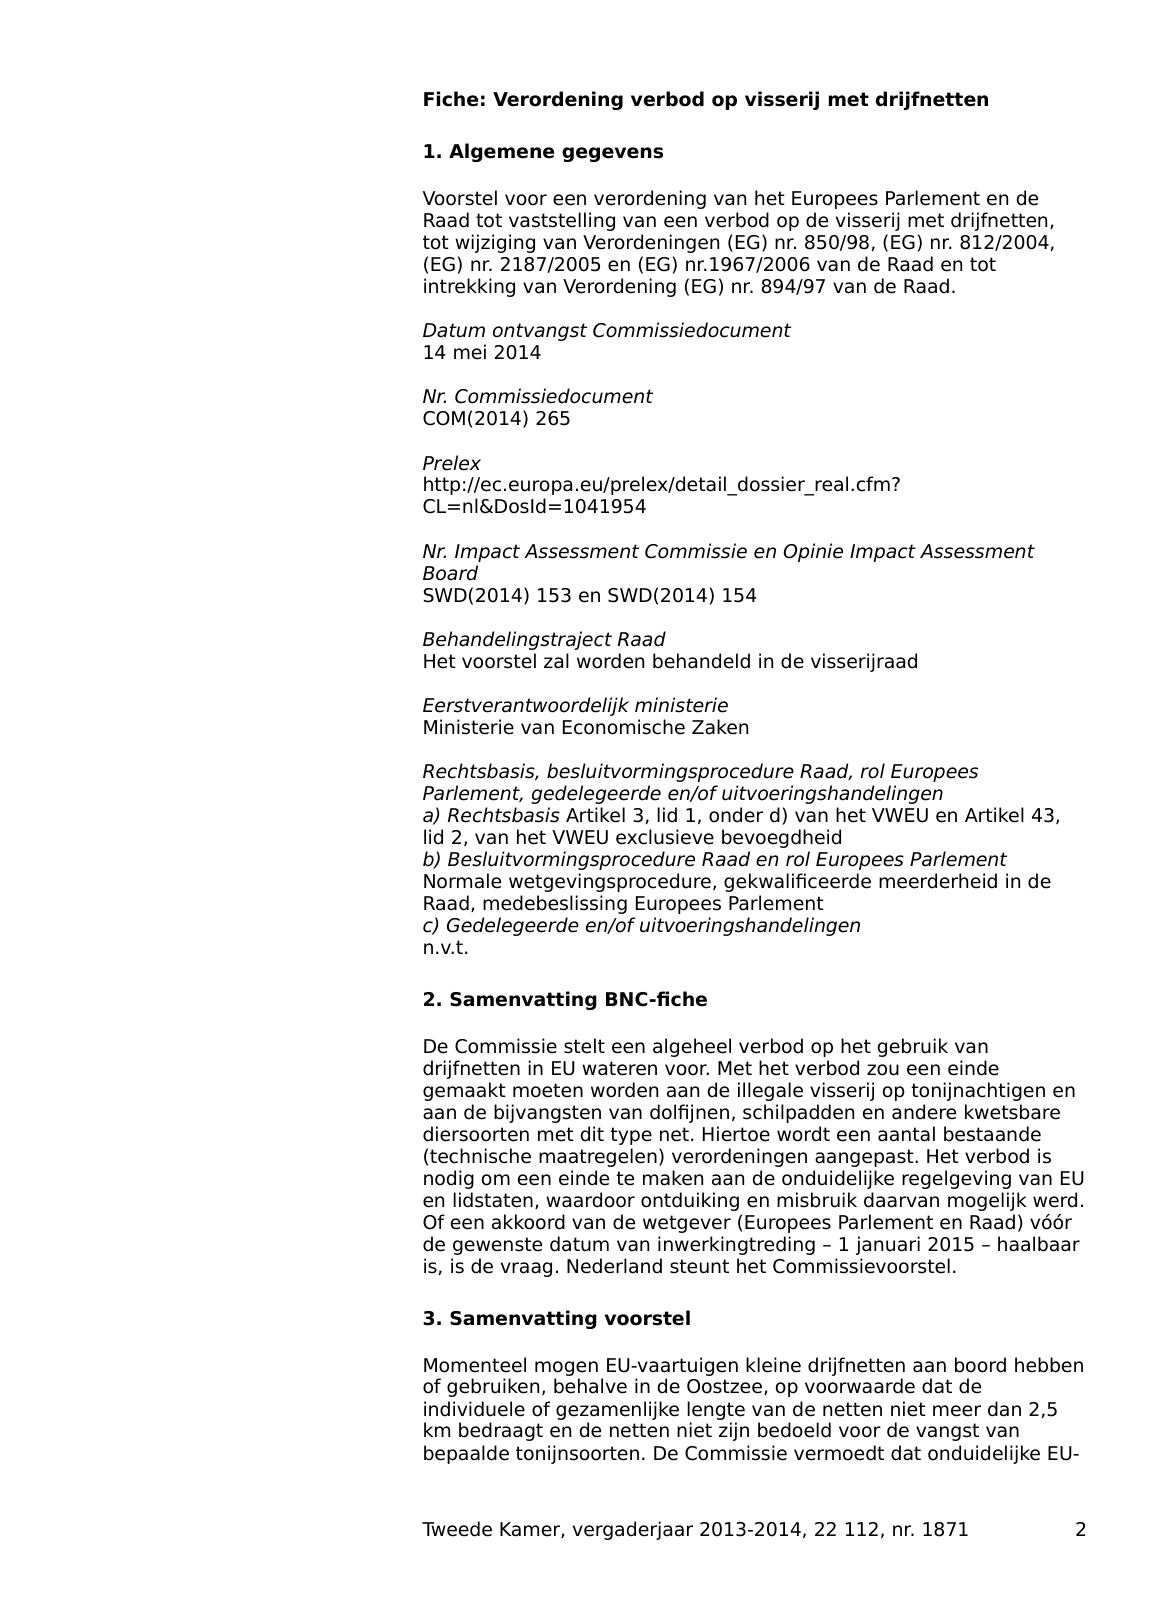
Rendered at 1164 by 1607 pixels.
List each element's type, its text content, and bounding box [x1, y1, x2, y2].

subtitle 1. Algemene gegevens [422, 141, 1087, 163]
text Momenteel mogen EU-vaartuigen kleine drijfnetten aan boord hebben of gebruiken, behalve in de Oostzee, op voorwaarde dat de individuele of gezamenlijke lengte van de netten niet meer dan 2,5 km bedraagt en de netten niet zijn bedoeld voor de vangst van bepaalde tonijnsoorten. De Commissie vermoedt dat onduidelijke EU- [422, 1354, 1087, 1464]
text Nr. Commissiedocument [422, 386, 1087, 408]
text De Commissie stelt een algeheel verbod op het gebruik van drijfnetten in EU wateren voor. Met het verbod zou een einde gemaakt moeten worden aan de illegale visserij op tonijnachtigen en aan de bijvangsten van dolfijnen, schilpadden en andere kwetsbare diersoorten met dit type net. Hiertoe wordt een aantal bestaande (technische maatregelen) verordeningen aangepast. Het verbod is nodig om een einde te maken aan de onduidelijke regelgeving van EU en lidstaten, waardoor ontduiking en misbruik daarvan mogelijk werd. Of een akkoord van de wetgever (Europees Parlement en Raad) vóór de gewenste datum van inwerkingtreding – 1 januari 2015 – haalbaar is, is de vraag. Nederland steunt het Commissievoorstel. [422, 1036, 1087, 1277]
text c) Gedelegeerde en/of uitvoeringshandelingen [422, 915, 1087, 937]
text SWD(2014) 153 en SWD(2014) 154 [422, 584, 1087, 606]
text b) Besluitvormingsprocedure Raad en rol Europees Parlement [422, 849, 1087, 871]
text Behandelingstraject Raad [422, 629, 1087, 651]
text Prelex [422, 452, 1087, 474]
text Normale wetgevingsprocedure, gekwalificeerde meerderheid in de Raad, medebeslissing Europees Parlement [422, 871, 1087, 915]
text Datum ontvangst Commissiedocument [422, 320, 1087, 342]
subtitle Fiche: Verordening verbod op visserij met drijfnetten [422, 89, 1087, 111]
subtitle 2. Samenvatting BNC-fiche [422, 989, 1087, 1011]
text 14 mei 2014 [422, 342, 1087, 364]
text COM(2014) 265 [422, 408, 1087, 430]
text Nr. Impact Assessment Commissie en Opinie Impact Assessment Board [422, 541, 1087, 584]
text a) Rechtsbasis Artikel 3, lid 1, onder d) van het VWEU en Artikel 43, lid 2, van het VWEU exclusieve bevoegdheid [422, 805, 1087, 849]
text Rechtsbasis, besluitvormingsprocedure Raad, rol Europees Parlement, gedelegeerde en/of uitvoeringshandelingen [422, 761, 1087, 805]
subtitle 3. Samenvatting voorstel [422, 1307, 1087, 1329]
text Het voorstel zal worden behandeld in de visserijraad [422, 651, 1087, 673]
text n.v.t. [422, 937, 1087, 959]
text http://ec.europa.eu/prelex/detail_dossier_real.cfm?CL=nl&DosId=1041954 [422, 474, 1087, 518]
text Eerstverantwoordelijk ministerie [422, 695, 1087, 717]
text Voorstel voor een verordening van het Europees Parlement en de Raad tot vaststelling van een verbod op de visserij met drijfnetten, tot wijziging van Verordeningen (EG) nr. 850/98, (EG) nr. 812/2004, (EG) nr. 2187/2005 en (EG) nr.1967/2006 van de Raad en tot intrekking van Verordening (EG) nr. 894/97 van de Raad. [422, 188, 1087, 298]
text Ministerie van Economische Zaken [422, 717, 1087, 739]
